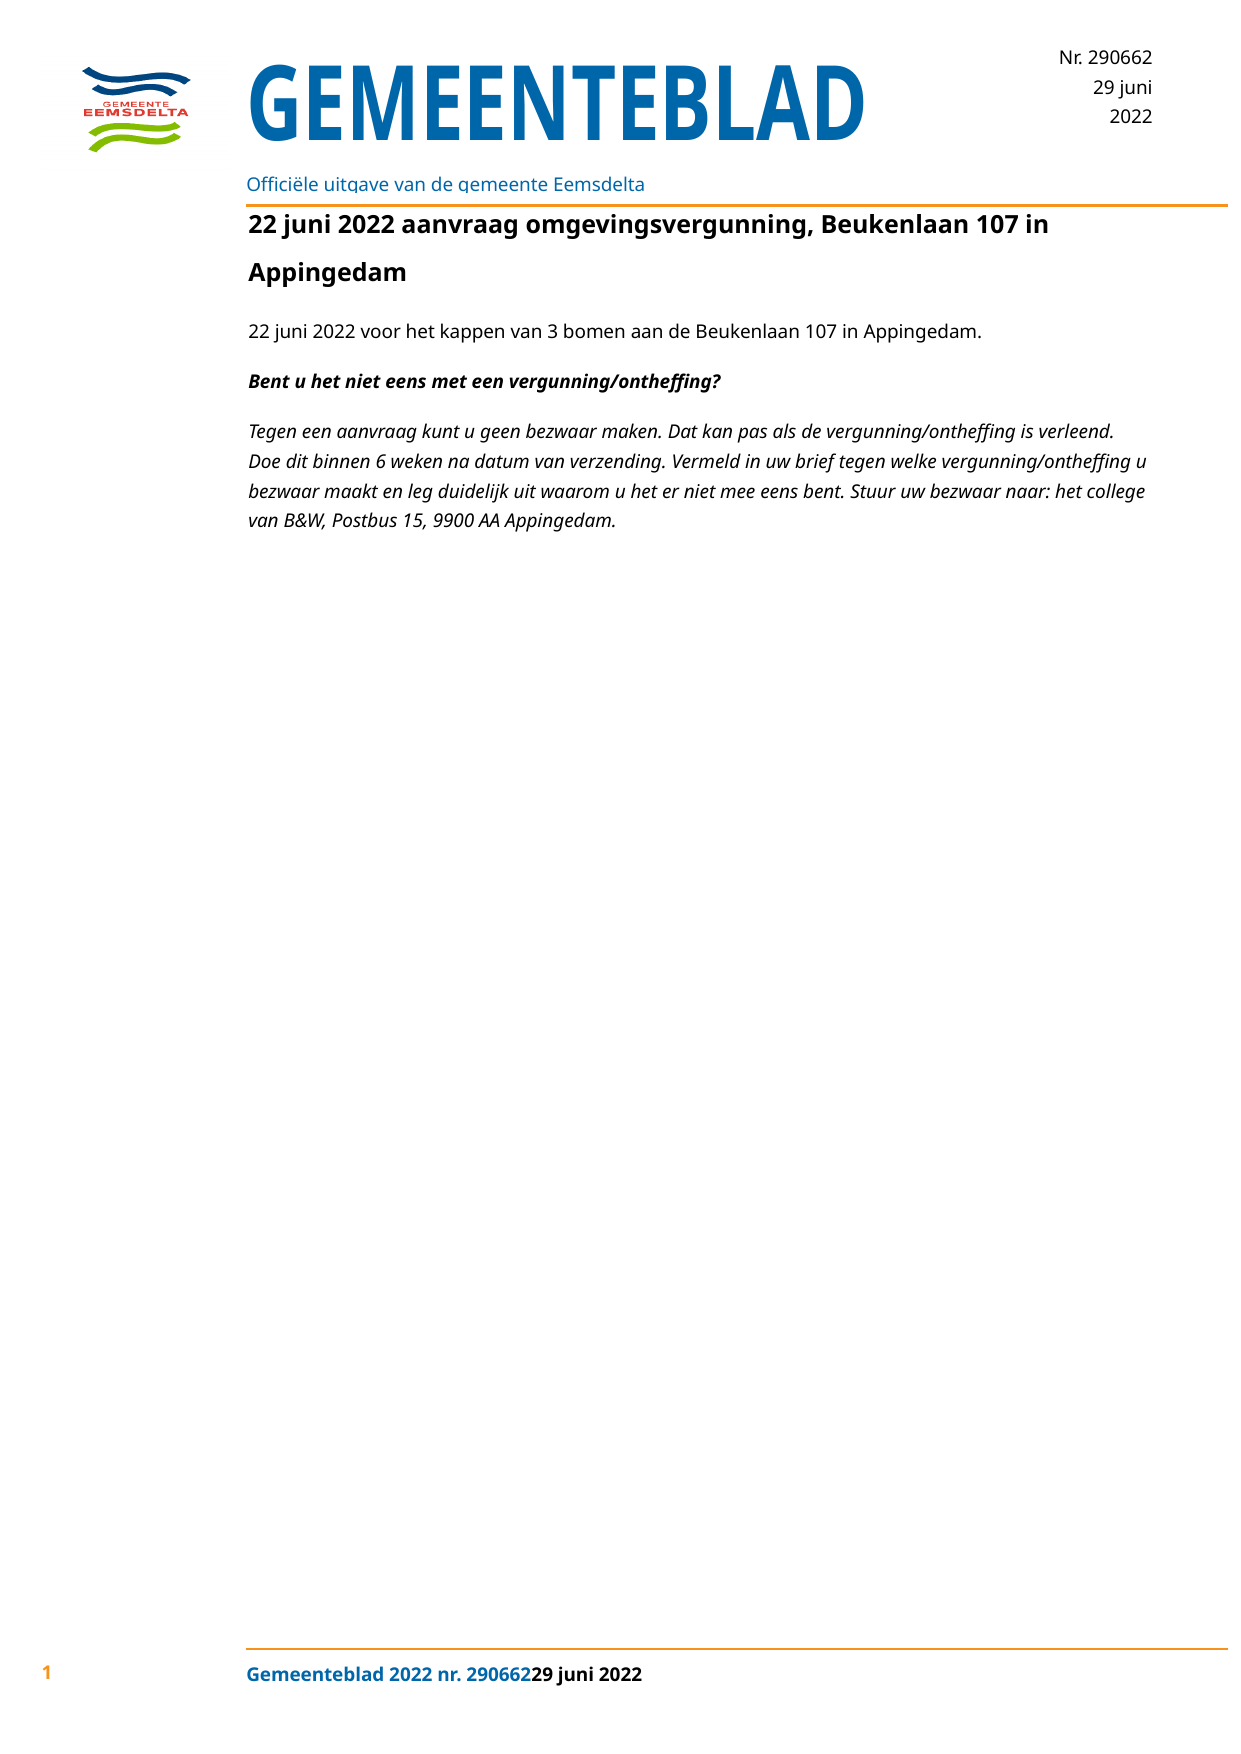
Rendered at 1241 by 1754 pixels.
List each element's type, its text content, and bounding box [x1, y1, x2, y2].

text 22 juni 2022 aanvraag omgevingsvergunning, Beukenlaan 107 in Appingedam [248, 207, 1152, 288]
text Bent u het niet eens met een vergunning/ontheffing? [248, 368, 1152, 394]
text Tegen een aanvraag kunt u geen bezwaar maken. Dat kan pas als de vergunning/ontheffing is verleend. Doe dit binnen 6 weken na datum van verzending. Vermeld in uw brief tegen welke vergunning/ontheffing u bezwaar maakt en leg duidelijk uit waarom u het er niet mee eens bent. Stuur uw bezwaar naar: het college van B&W, Postbus 15, 9900 AA Appingedam. [248, 419, 1152, 533]
text 22 juni 2022 voor het kappen van 3 bomen aan de Beukenlaan 107 in Appingedam. [248, 318, 1152, 344]
picture [41, 47, 231, 172]
